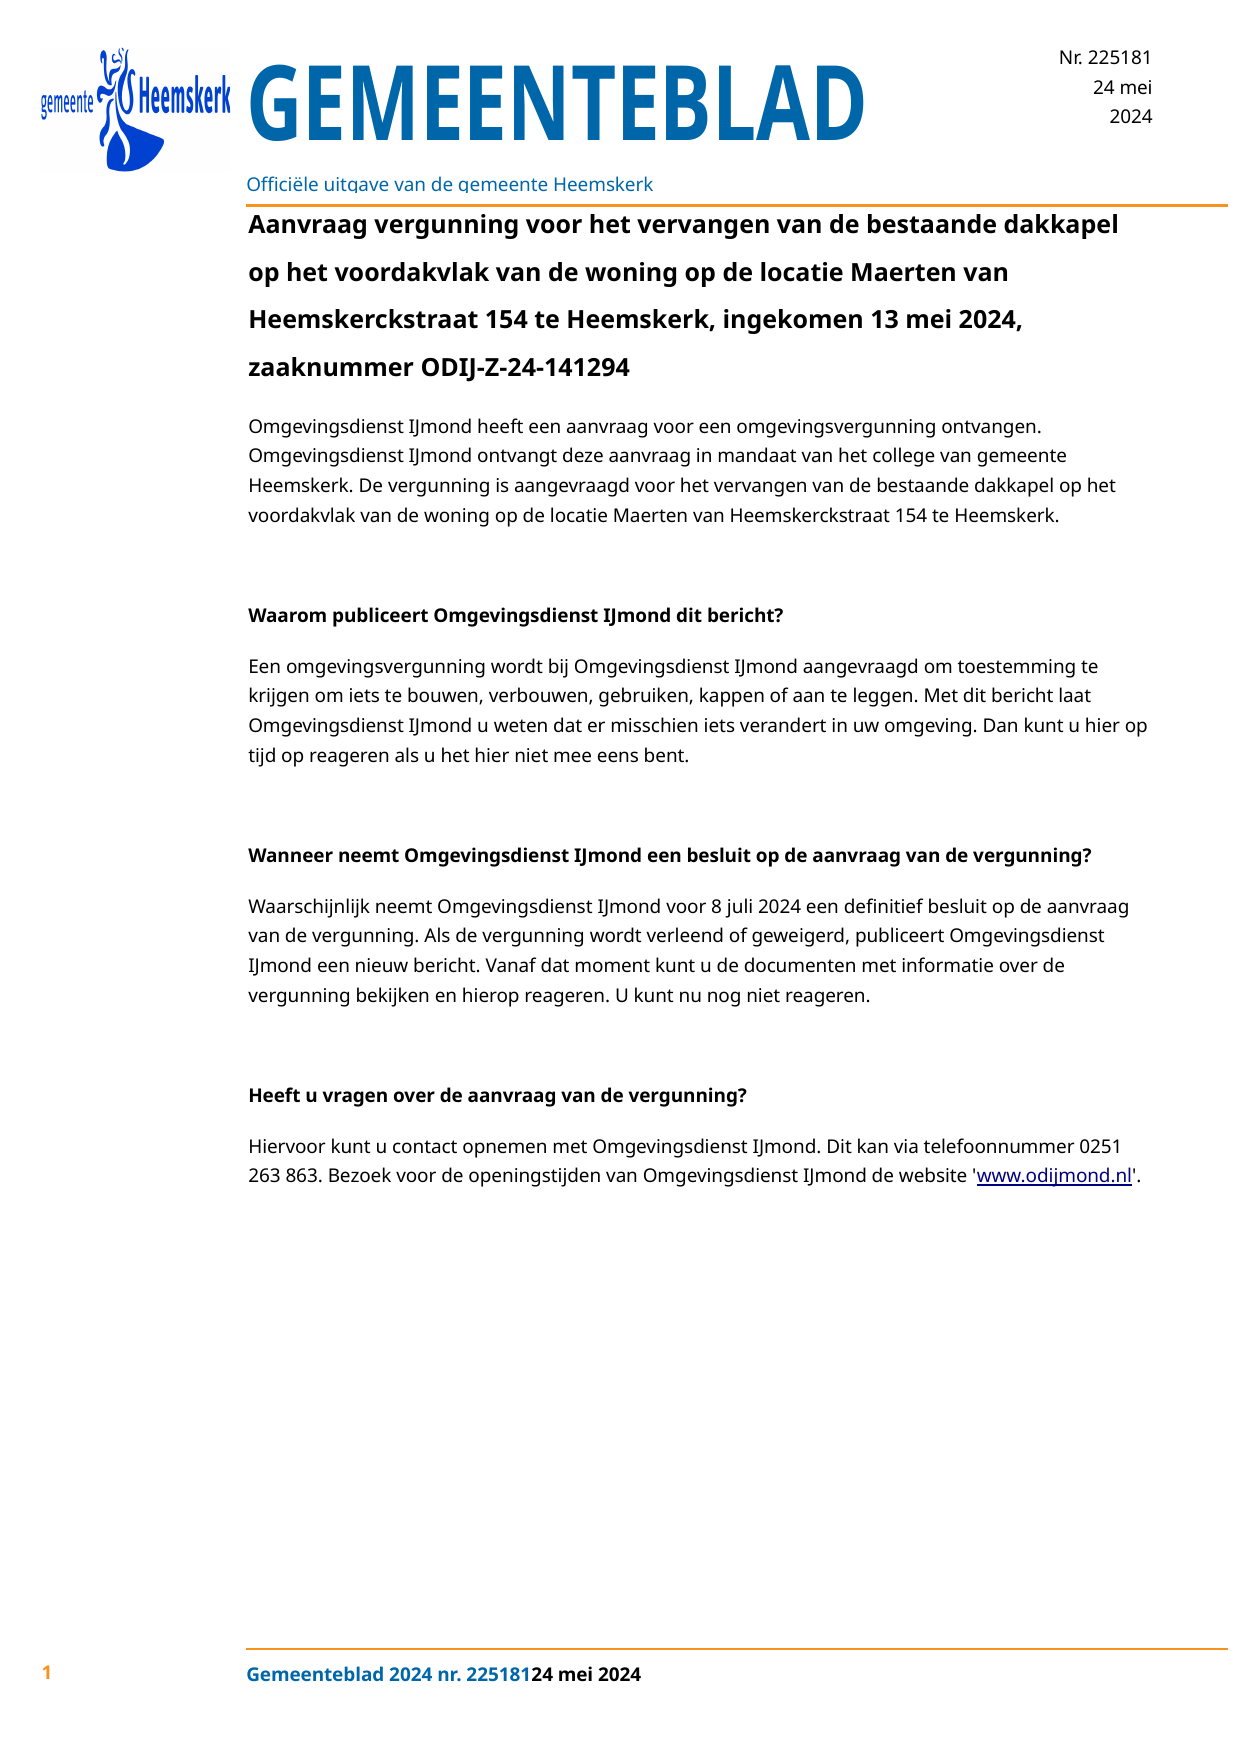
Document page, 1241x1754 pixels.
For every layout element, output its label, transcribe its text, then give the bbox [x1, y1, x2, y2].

text Hiervoor kunt u contact opnemen met Omgevingsdienst IJmond. Dit kan via telefoonnummer 0251 263 863. Bezoek voor de openingstijden van Omgevingsdienst IJmond de website 'www.odijmond.nl'. [248, 1133, 1152, 1188]
text Waarschijnlijk neemt Omgevingsdienst IJmond voor 8 juli 2024 een definitief besluit op de aanvraag van de vergunning. Als de vergunning wordt verleend of geweigerd, publiceert Omgevingsdienst IJmond een nieuw bericht. Vanaf dat moment kunt u de documenten met informatie over de vergunning bekijken en hierop reageren. U kunt nu nog niet reageren. [248, 893, 1152, 1008]
text Wanneer neemt Omgevingsdienst IJmond een besluit op de aanvraag van de vergunning? [248, 843, 1152, 868]
picture [41, 47, 231, 172]
text Een omgevingsvergunning wordt bij Omgevingsdienst IJmond aangevraagd om toestemming te krijgen om iets te bouwen, verbouwen, gebruiken, kappen of aan te leggen. Met dit bericht laat Omgevingsdienst IJmond u weten dat er misschien iets verandert in uw omgeving. Dan kunt u hier op tijd op reageren als u het hier niet mee eens bent. [248, 653, 1152, 768]
text Heeft u vragen over de aanvraag van de vergunning? [248, 1083, 1152, 1108]
text Waarom publiceert Omgevingsdienst IJmond dit bericht? [248, 603, 1152, 628]
text Omgevingsdienst IJmond heeft een aanvraag voor een omgevingsvergunning ontvangen. Omgevingsdienst IJmond ontvangt deze aanvraag in mandaat van het college van gemeente Heemskerk. De vergunning is aangevraagd voor het vervangen van de bestaande dakkapel op het voordakvlak van de woning op de locatie Maerten van Heemskerckstraat 154 te Heemskerk. [248, 413, 1152, 528]
text Aanvraag vergunning voor het vervangen van de bestaande dakkapel op het voordakvlak van de woning op de locatie Maerten van Heemskerckstraat 154 te Heemskerk, ingekomen 13 mei 2024, zaaknummer ODIJ-Z-24-141294 [248, 207, 1152, 384]
